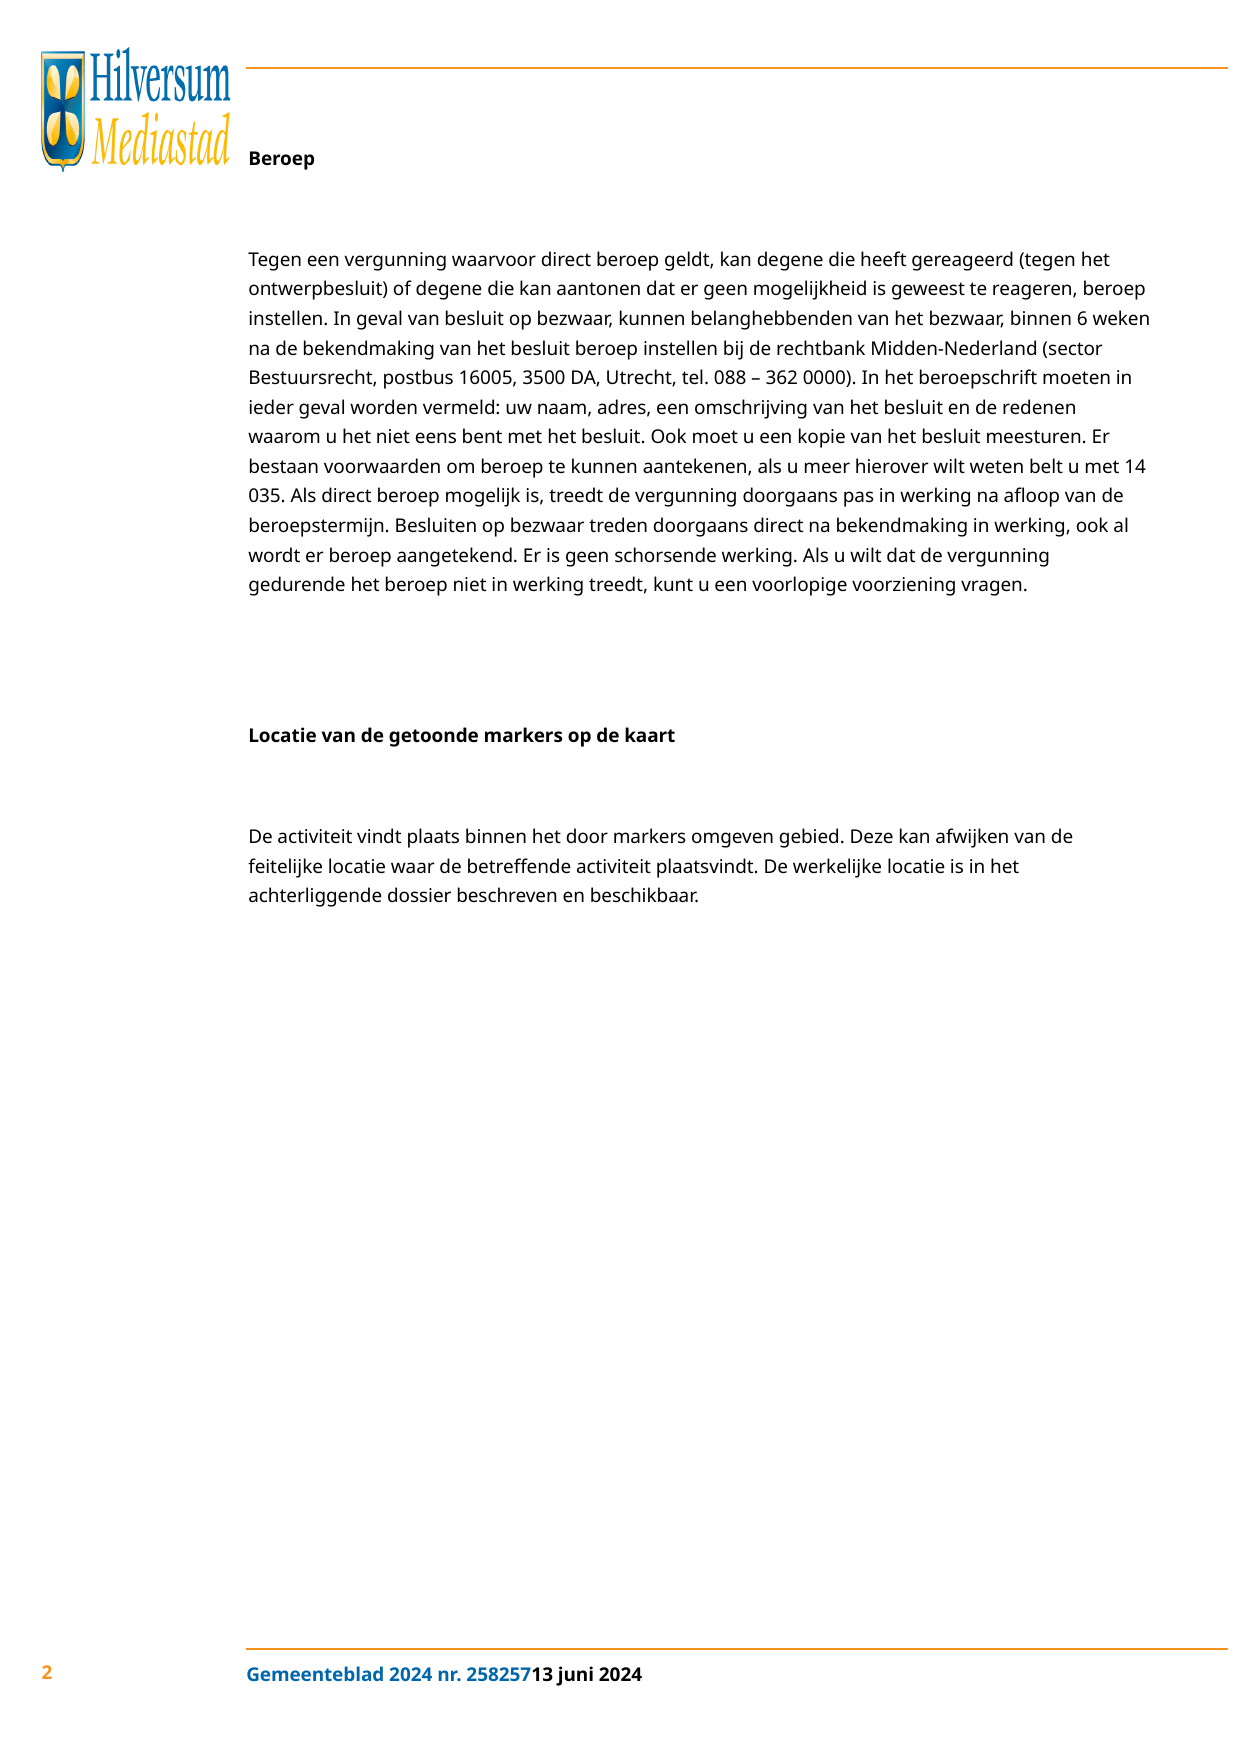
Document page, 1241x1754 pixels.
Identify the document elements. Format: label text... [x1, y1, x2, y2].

text Beroep [248, 145, 1152, 171]
text Locatie van de getoonde markers op de kaart [248, 723, 1152, 748]
picture [41, 47, 231, 172]
text Tegen een vergunning waarvoor direct beroep geldt, kan degene die heeft gereageerd (tegen het ontwerpbesluit) of degene die kan aantonen dat er geen mogelijkheid is geweest te reageren, beroep instellen. In geval van besluit op bezwaar, kunnen belanghebbenden van het bezwaar, binnen 6 weken na de bekendmaking van het besluit beroep instellen bij de rechtbank Midden-Nederland (sector Bestuursrecht, postbus 16005, 3500 DA, Utrecht, tel. 088 – 362 0000). In het beroepschrift moeten in ieder geval worden vermeld: uw naam, adres, een omschrijving van het besluit en de redenen waarom u het niet eens bent met het besluit. Ook moet u een kopie van het besluit meesturen. Er bestaan voorwaarden om beroep te kunnen aantekenen, als u meer hierover wilt weten belt u met 14 035. Als direct beroep mogelijk is, treedt de vergunning doorgaans pas in werking na afloop van de beroepstermijn. Besluiten op bezwaar treden doorgaans direct na bekendmaking in werking, ook al wordt er beroep aangetekend. Er is geen schorsende werking. Als u wilt dat de vergunning gedurende het beroep niet in werking treedt, kunt u een voorlopige voorziening vragen. [248, 246, 1152, 597]
text De activiteit vindt plaats binnen het door markers omgeven gebied. Deze kan afwijken van de feitelijke locatie waar de betreffende activiteit plaatsvindt. De werkelijke locatie is in het achterliggende dossier beschreven en beschikbaar. [248, 823, 1152, 908]
